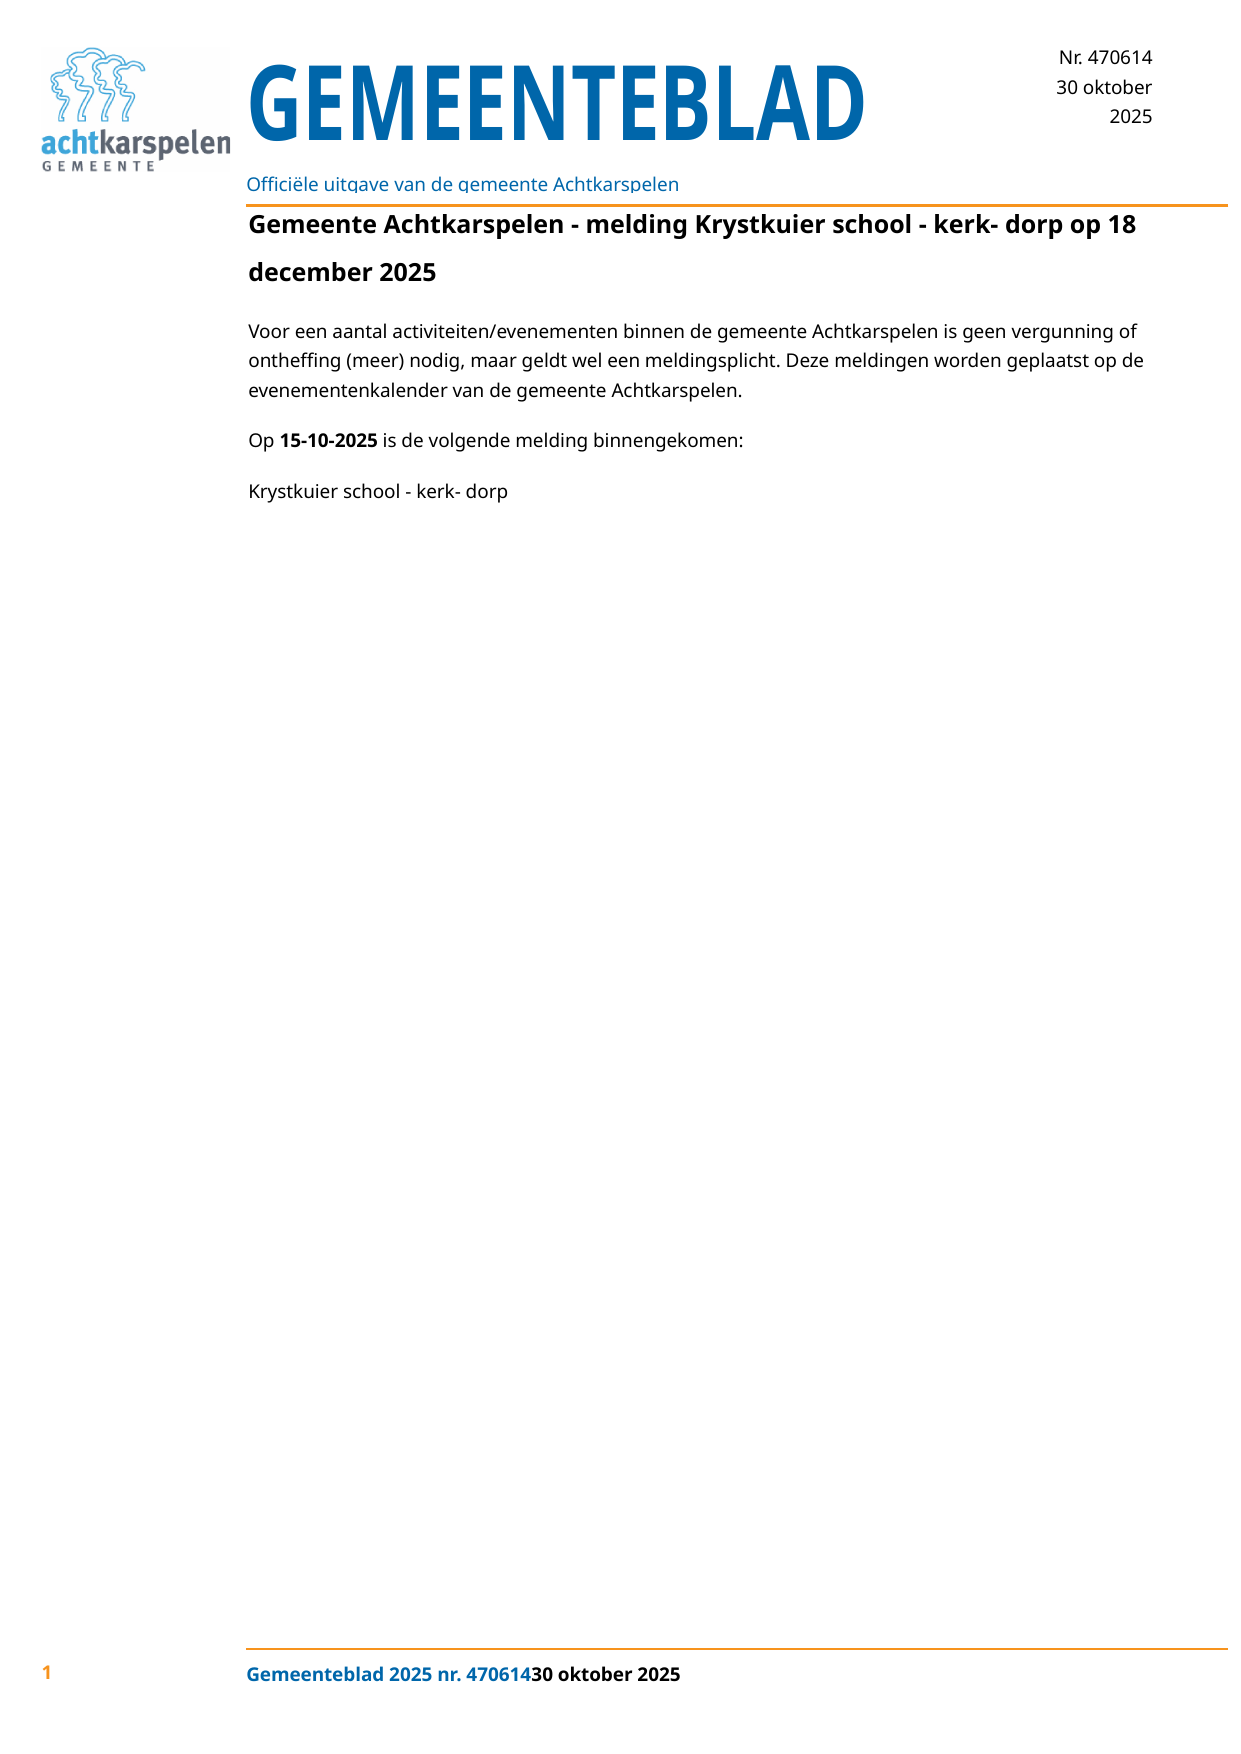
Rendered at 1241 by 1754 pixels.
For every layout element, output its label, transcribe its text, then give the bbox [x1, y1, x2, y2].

text Op 15-10-2025 is de volgende melding binnengekomen: [248, 427, 1152, 453]
text Voor een aantal activiteiten/evenementen binnen de gemeente Achtkarspelen is geen vergunning of ontheffing (meer) nodig, maar geldt wel een meldingsplicht. Deze meldingen worden geplaatst op de evenementenkalender van de gemeente Achtkarspelen. [248, 318, 1152, 403]
picture [41, 47, 231, 172]
text Krystkuier school - kerk- dorp [248, 478, 1152, 504]
text Gemeente Achtkarspelen - melding Krystkuier school - kerk- dorp op 18 december 2025 [248, 207, 1152, 288]
